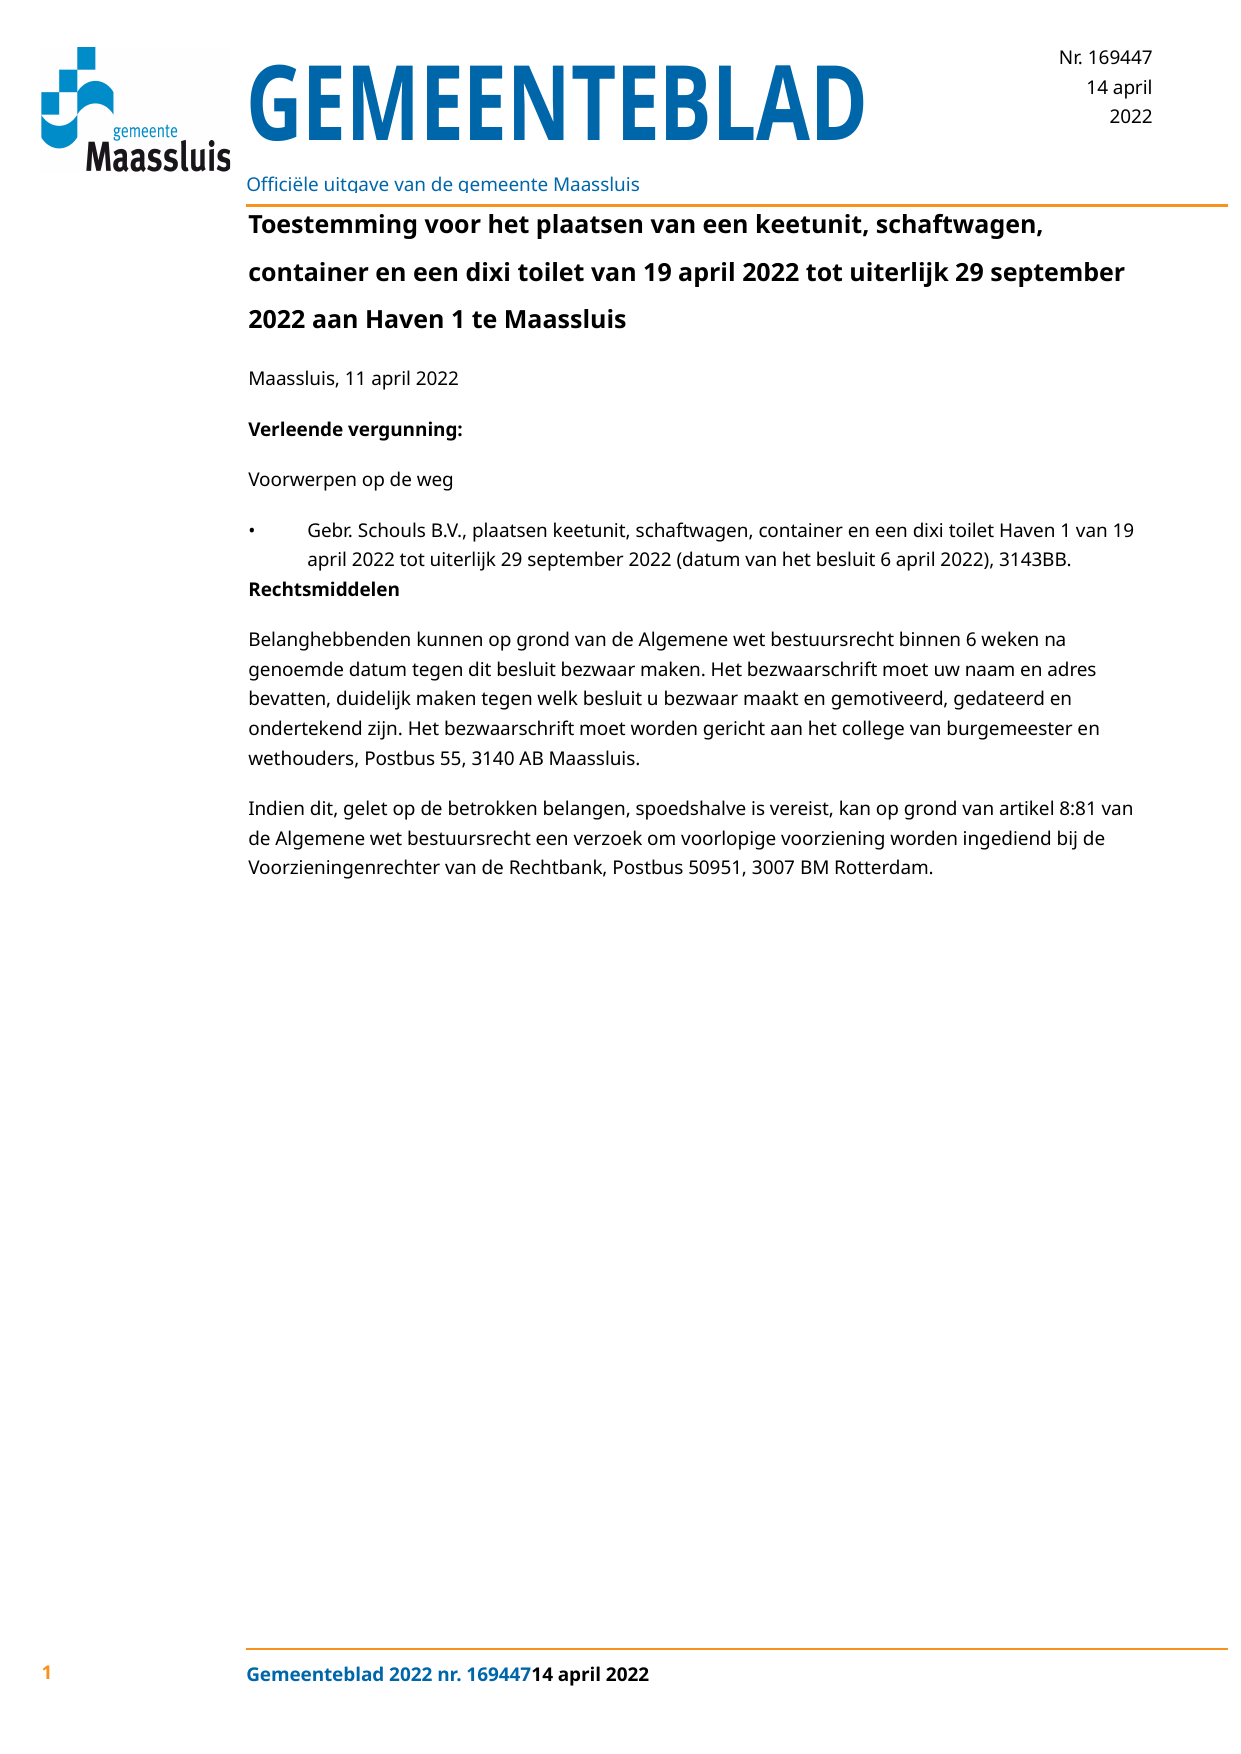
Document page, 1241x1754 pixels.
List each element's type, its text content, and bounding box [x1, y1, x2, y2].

picture [41, 47, 231, 172]
text Indien dit, gelet op de betrokken belangen, spoedshalve is vereist, kan op grond van artikel 8:81 van de Algemene wet bestuursrecht een verzoek om voorlopige voorziening worden ingediend bij de Voorzieningenrechter van de Rechtbank, Postbus 50951, 3007 BM Rotterdam. [248, 795, 1152, 880]
text Maassluis, 11 april 2022 [248, 366, 1152, 391]
list Gebr. Schouls B.V., plaatsen keetunit, schaftwagen, container en een dixi toilet Haven 1 van 19 april 2022 tot uiterlijk 29 september 2022 (datum van het besluit 6 april 2022), 3143BB. [248, 517, 1152, 572]
text Rechtsmiddelen [248, 576, 1152, 602]
text Belanghebbenden kunnen op grond van de Algemene wet bestuursrecht binnen 6 weken na genoemde datum tegen dit besluit bezwaar maken. Het bezwaarschrift moet uw naam en adres bevatten, duidelijk maken tegen welk besluit u bezwaar maakt en gemotiveerd, gedateerd en ondertekend zijn. Het bezwaarschrift moet worden gericht aan het college van burgemeester en wethouders, Postbus 55, 3140 AB Maassluis. [248, 626, 1152, 770]
picture [41, 47, 77, 92]
text Voorwerpen op de weg [248, 466, 1152, 492]
text Toestemming voor het plaatsen van een keetunit, schaftwagen, container en een dixi toilet van 19 april 2022 tot uiterlijk 29 september 2022 aan Haven 1 te Maassluis [248, 207, 1152, 336]
text Verleende vergunning: [248, 416, 1152, 442]
